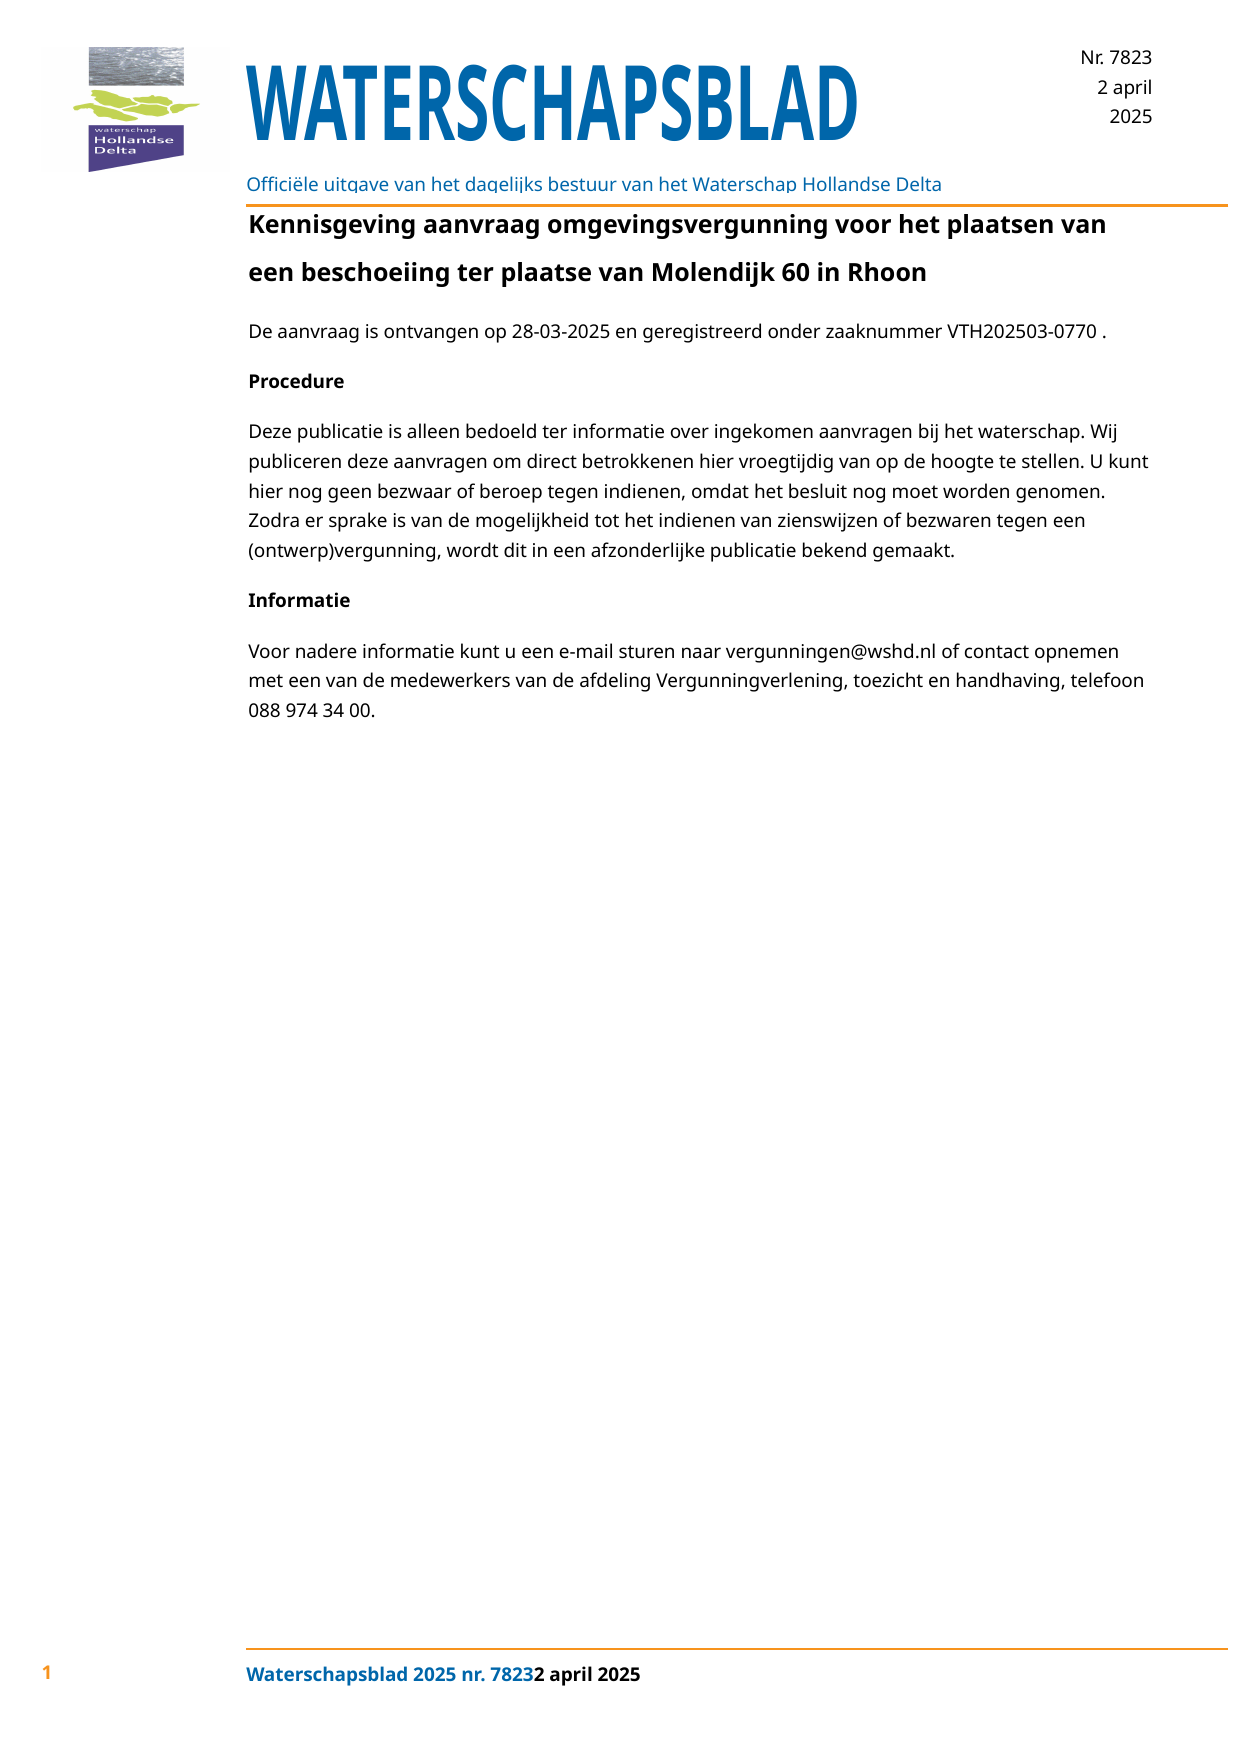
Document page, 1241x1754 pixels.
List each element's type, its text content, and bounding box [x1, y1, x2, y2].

picture [41, 47, 231, 172]
text De aanvraag is ontvangen op 28-03-2025 en geregistreerd onder zaaknummer VTH202503-0770 . [248, 318, 1152, 344]
text Voor nadere informatie kunt u een e-mail sturen naar vergunningen@wshd.nl of contact opnemen met een van de medewerkers van de afdeling Vergunningverlening, toezicht en handhaving, telefoon 088 974 34 00. [248, 638, 1152, 723]
text Informatie [248, 587, 1152, 613]
text Deze publicatie is alleen bedoeld ter informatie over ingekomen aanvragen bij het waterschap. Wij publiceren deze aanvragen om direct betrokkenen hier vroegtijdig van op de hoogte te stellen. U kunt hier nog geen bezwaar of beroep tegen indienen, omdat het besluit nog moet worden genomen. Zodra er sprake is van de mogelijkheid tot het indienen van zienswijzen of bezwaren tegen een (ontwerp)vergunning, wordt dit in een afzonderlijke publicatie bekend gemaakt. [248, 419, 1152, 563]
text Procedure [248, 368, 1152, 394]
text Kennisgeving aanvraag omgevingsvergunning voor het plaatsen van een beschoeiing ter plaatse van Molendijk 60 in Rhoon [248, 207, 1152, 288]
